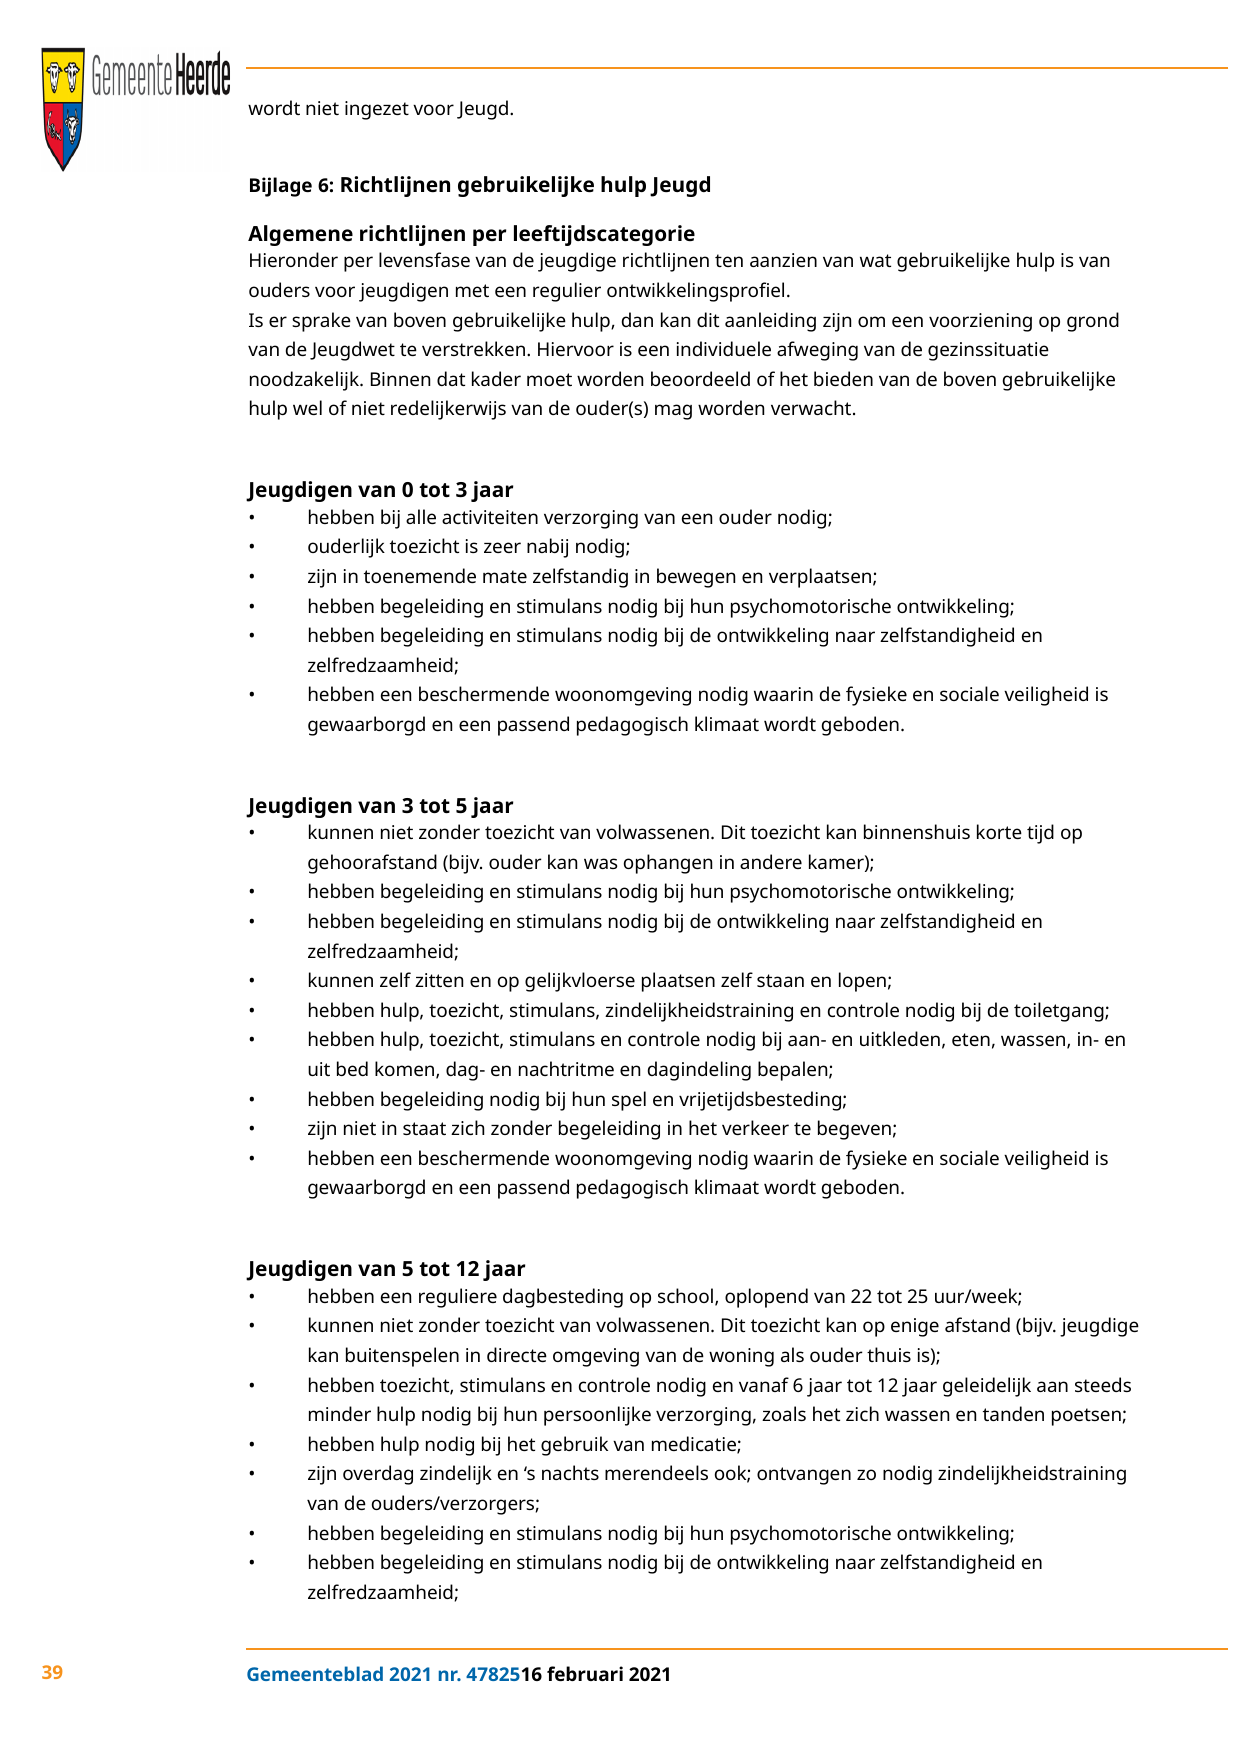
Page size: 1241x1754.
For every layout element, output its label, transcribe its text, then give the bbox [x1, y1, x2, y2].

list hebben een beschermende woonomgeving nodig waarin de fysieke en sociale veiligheid is gewaarborgd en een passend pedagogisch klimaat wordt geboden. [248, 682, 1152, 737]
text Hieronder per levensfase van de jeugdige richtlijnen ten aanzien van wat gebruikelijke hulp is van ouders voor jeugdigen met een regulier ontwikkelingsprofiel. [248, 248, 1152, 303]
list hebben begeleiding en stimulans nodig bij de ontwikkeling naar zelfstandigheid en zelfredzaamheid; [248, 622, 1152, 678]
text wordt niet ingezet voor Jeugd. [248, 95, 1152, 121]
list hebben hulp, toezicht, stimulans en controle nodig bij aan- en uitkleden, eten, wassen, in- en uit bed komen, dag- en nachtritme en dagindeling bepalen; [248, 1027, 1152, 1082]
list zijn in toenemende mate zelfstandig in bewegen en verplaatsen; [248, 563, 1152, 589]
list zijn niet in staat zich zonder begeleiding in het verkeer te begeven; [248, 1115, 1152, 1141]
text Is er sprake van boven gebruikelijke hulp, dan kan dit aanleiding zijn om een voorziening op grond van de Jeugdwet te verstrekken. Hiervoor is een individuele afweging van de gezinssituatie noodzakelijk. Binnen dat kader moet worden beoordeeld of het bieden van de boven gebruikelijke hulp wel of niet redelijkerwijs van de ouder(s) mag worden verwacht. [248, 307, 1152, 421]
list hebben begeleiding en stimulans nodig bij hun psychomotorische ontwikkeling; [248, 879, 1152, 904]
list hebben begeleiding en stimulans nodig bij hun psychomotorische ontwikkeling; [248, 1520, 1152, 1545]
list hebben begeleiding nodig bij hun spel en vrijetijdsbesteding; [248, 1086, 1152, 1112]
picture [41, 47, 231, 172]
list kunnen niet zonder toezicht van volwassenen. Dit toezicht kan binnenshuis korte tijd op gehoorafstand (bijv. ouder kan was ophangen in andere kamer); [248, 819, 1152, 875]
list hebben hulp, toezicht, stimulans, zindelijkheidstraining en controle nodig bij de toiletgang; [248, 997, 1152, 1023]
list ouderlijk toezicht is zeer nabij nodig; [248, 534, 1152, 559]
list hebben hulp nodig bij het gebruik van medicatie; [248, 1431, 1152, 1457]
list kunnen zelf zitten en op gelijkvloerse plaatsen zelf staan en lopen; [248, 967, 1152, 993]
text Jeugdigen van 5 tot 12 jaar [248, 1254, 1152, 1283]
text Algemene richtlijnen per leeftijdscategorie [248, 219, 1152, 248]
list zijn overdag zindelijk en ‘s nachts merendeels ook; ontvangen zo nodig zindelijkheidstraining van de ouders/verzorgers; [248, 1461, 1152, 1516]
text Bijlage 6: Richtlijnen gebruikelijke hulp Jeugd [248, 170, 1152, 198]
list hebben een beschermende woonomgeving nodig waarin de fysieke en sociale veiligheid is gewaarborgd en een passend pedagogisch klimaat wordt geboden. [248, 1145, 1152, 1200]
text Jeugdigen van 0 tot 3 jaar [248, 476, 1152, 504]
list kunnen niet zonder toezicht van volwassenen. Dit toezicht kan op enige afstand (bijv. jeugdige kan buitenspelen in directe omgeving van de woning als ouder thuis is); [248, 1313, 1152, 1368]
list hebben een reguliere dagbesteding op school, oplopend van 22 tot 25 uur/week; [248, 1283, 1152, 1309]
list hebben begeleiding en stimulans nodig bij hun psychomotorische ontwikkeling; [248, 593, 1152, 618]
list hebben toezicht, stimulans en controle nodig en vanaf 6 jaar tot 12 jaar geleidelijk aan steeds minder hulp nodig bij hun persoonlijke verzorging, zoals het zich wassen en tanden poetsen; [248, 1372, 1152, 1427]
text Jeugdigen van 3 tot 5 jaar [248, 791, 1152, 819]
list hebben begeleiding en stimulans nodig bij de ontwikkeling naar zelfstandigheid en zelfredzaamheid; [248, 1549, 1152, 1604]
list hebben bij alle activiteiten verzorging van een ouder nodig; [248, 504, 1152, 530]
list hebben begeleiding en stimulans nodig bij de ontwikkeling naar zelfstandigheid en zelfredzaamheid; [248, 908, 1152, 964]
